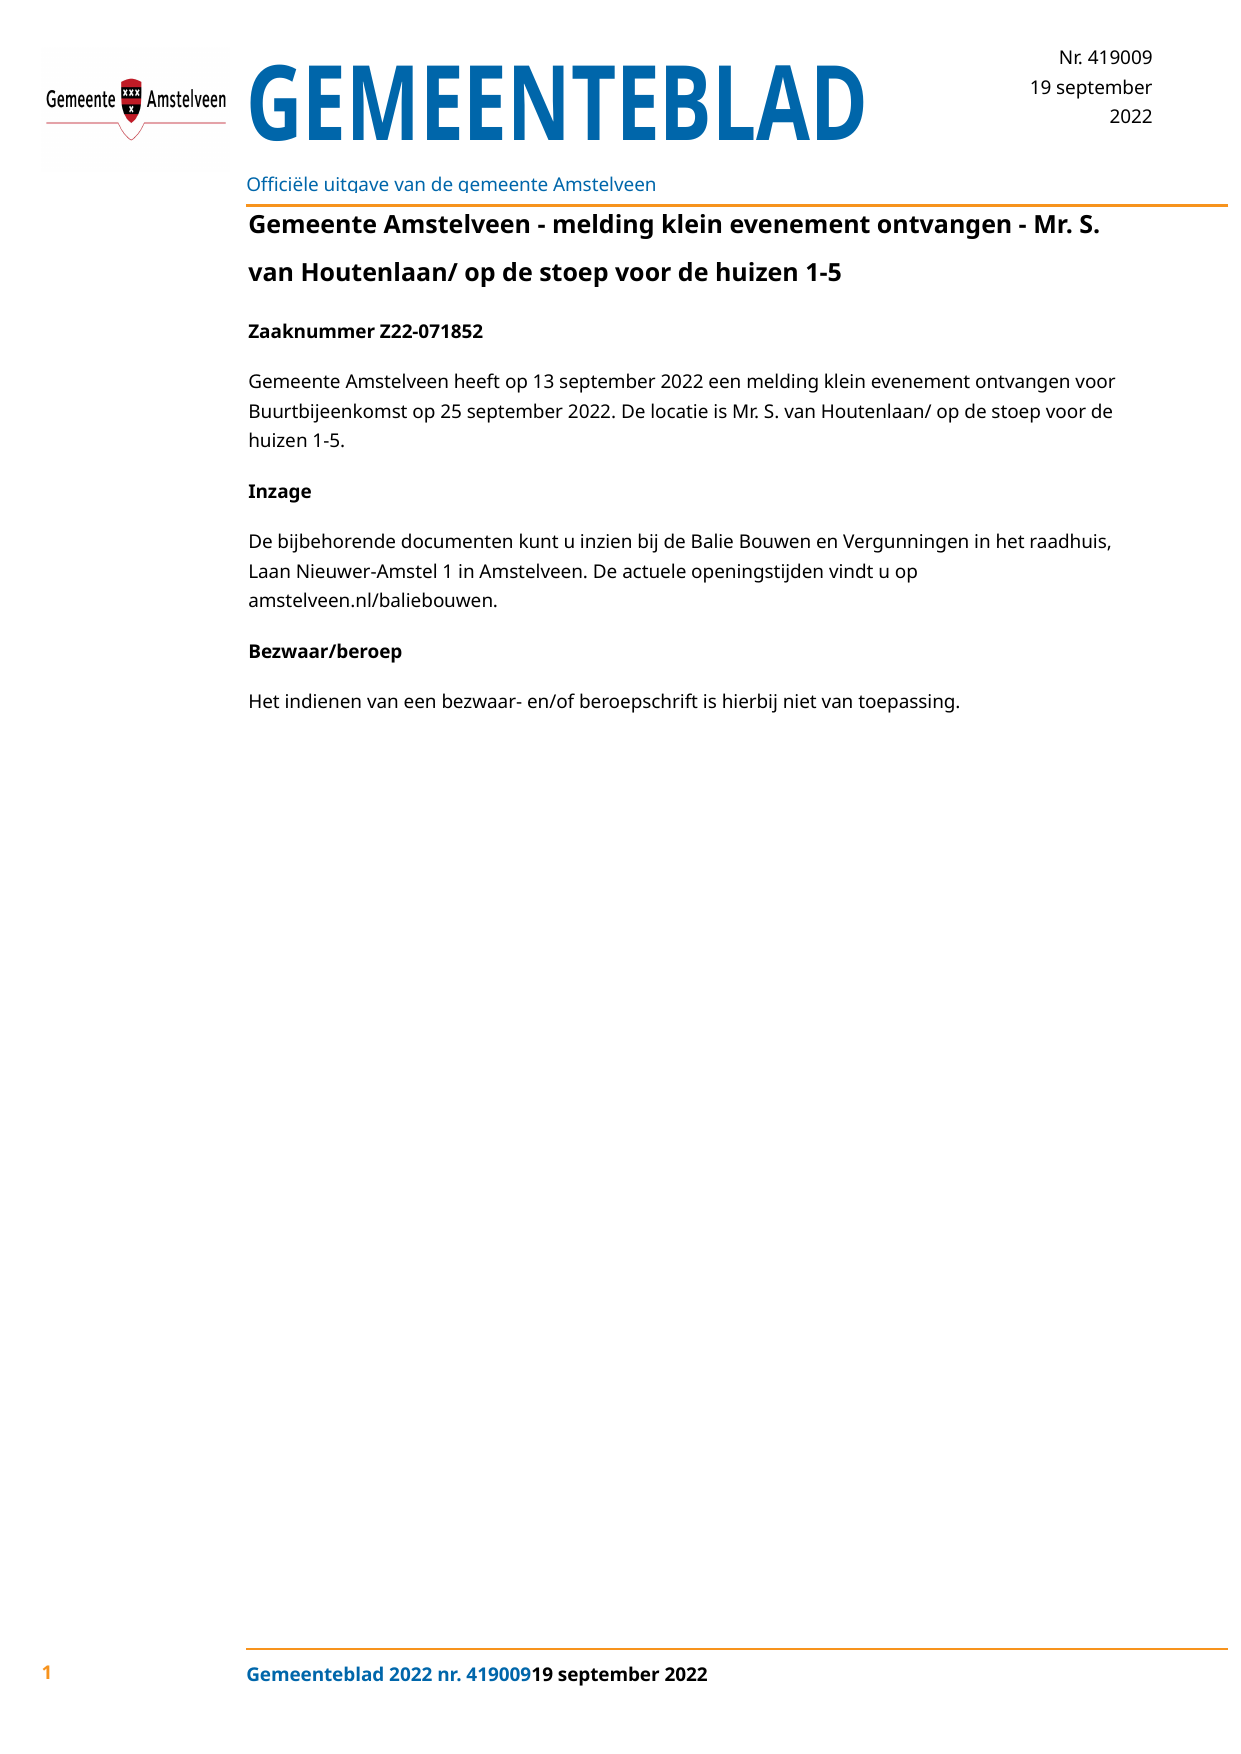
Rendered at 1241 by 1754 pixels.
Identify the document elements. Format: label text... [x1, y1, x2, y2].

text Zaaknummer Z22-071852 [248, 318, 1152, 344]
text Gemeente Amstelveen heeft op 13 september 2022 een melding klein evenement ontvangen voor Buurtbijeenkomst op 25 september 2022. De locatie is Mr. S. van Houtenlaan/ op de stoep voor de huizen 1-5. [248, 368, 1152, 453]
text De bijbehorende documenten kunt u inzien bij de Balie Bouwen en Vergunningen in het raadhuis, Laan Nieuwer-Amstel 1 in Amstelveen. De actuele openingstijden vindt u op amstelveen.nl/baliebouwen. [248, 528, 1152, 613]
text Inzage [248, 478, 1152, 504]
text Het indienen van een bezwaar- en/of beroepschrift is hierbij niet van toepassing. [248, 688, 1152, 714]
text Bezwaar/beroep [248, 638, 1152, 664]
text Gemeente Amstelveen - melding klein evenement ontvangen - Mr. S. van Houtenlaan/ op de stoep voor de huizen 1-5 [248, 207, 1152, 288]
picture [41, 47, 231, 172]
